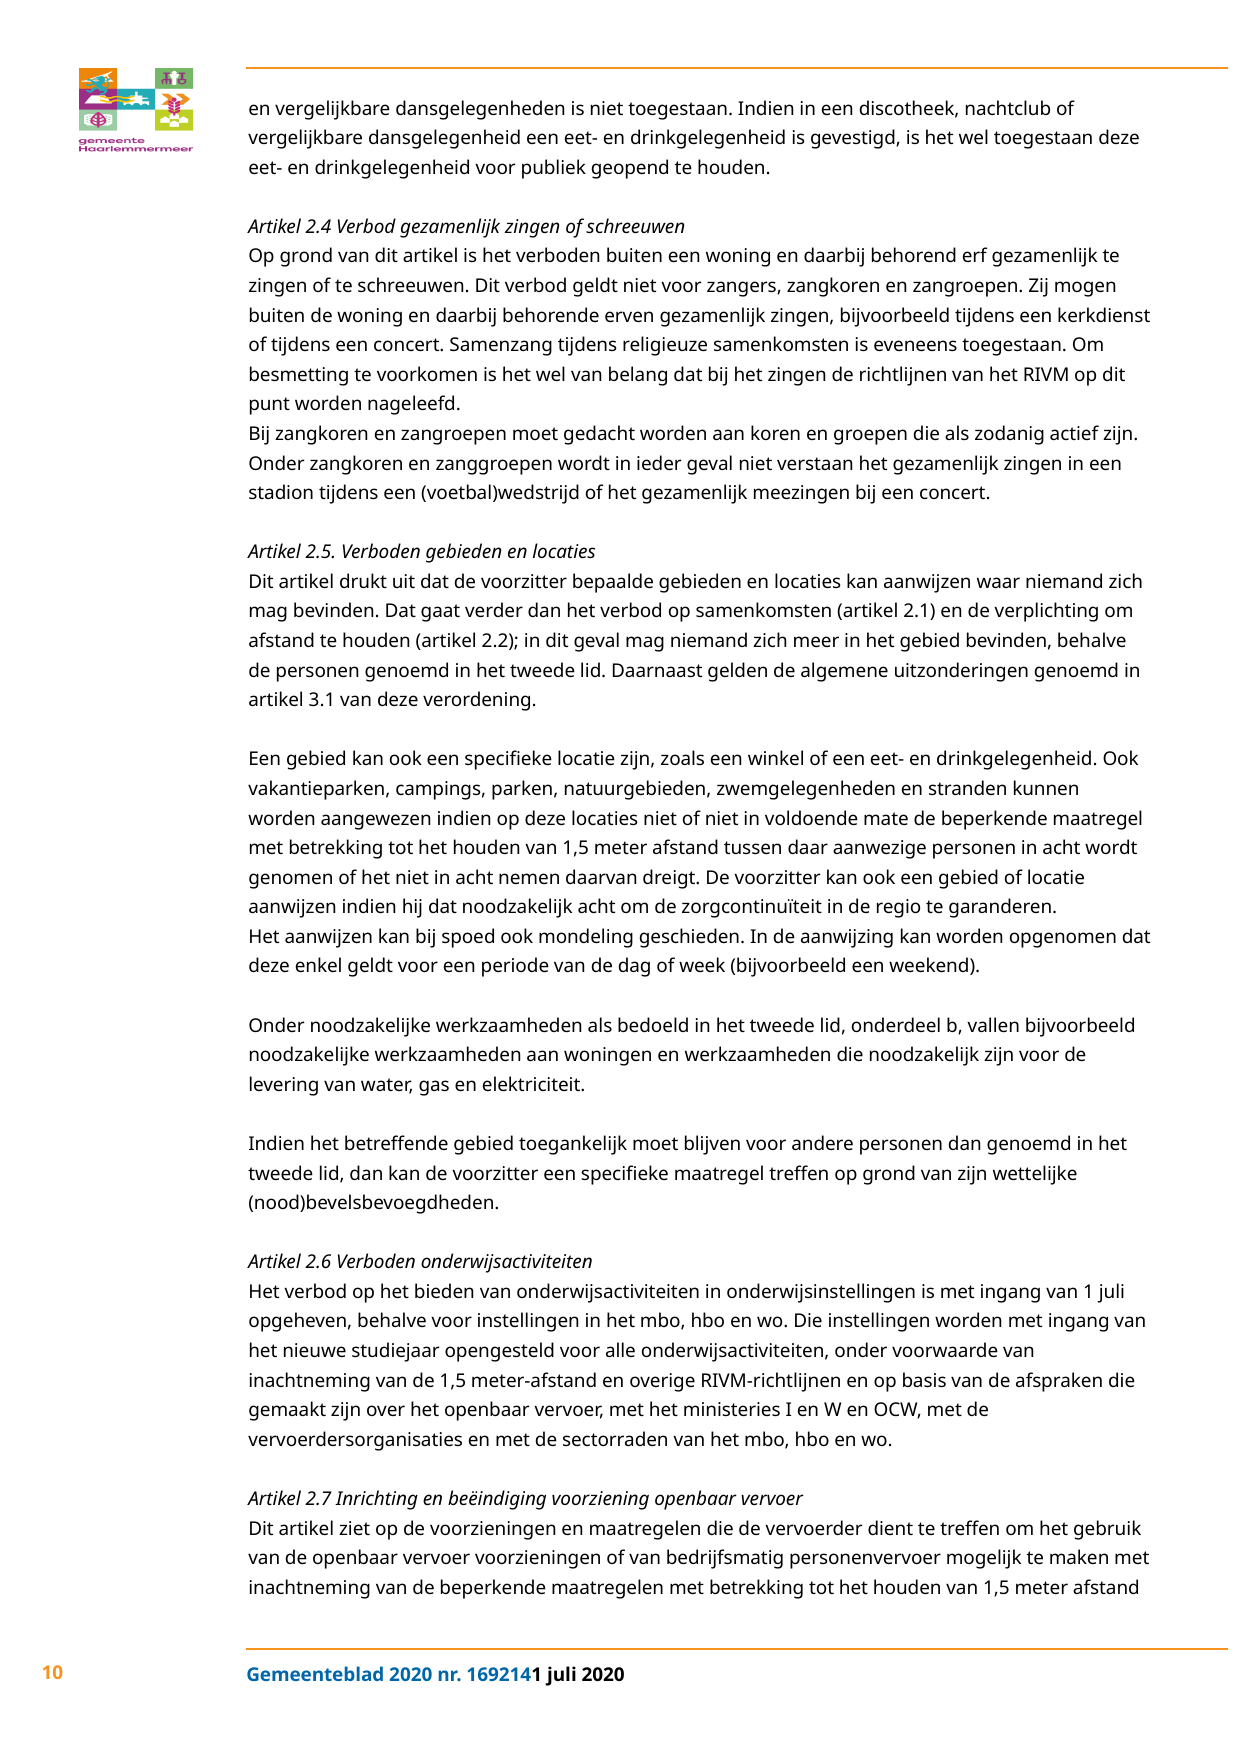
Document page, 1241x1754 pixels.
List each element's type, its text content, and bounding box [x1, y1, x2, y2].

picture [41, 47, 231, 172]
text Artikel 2.4 Verbod gezamenlijk zingen of schreeuwen [248, 213, 1152, 239]
text Onder noodzakelijke werkzaamheden als bedoeld in het tweede lid, onderdeel b, vallen bijvoorbeeld noodzakelijke werkzaamheden aan woningen en werkzaamheden die noodzakelijk zijn voor de levering van water, gas en elektriciteit. [248, 1012, 1152, 1097]
text Bij zangkoren en zangroepen moet gedacht worden aan koren en groepen die als zodanig actief zijn. Onder zangkoren en zanggroepen wordt in ieder geval niet verstaan het gezamenlijk zingen in een stadion tijdens een (voetbal)wedstrijd of het gezamenlijk meezingen bij een concert. [248, 420, 1152, 505]
text Artikel 2.7 Inrichting en beëindiging voorziening openbaar vervoer [248, 1485, 1152, 1511]
text Het aanwijzen kan bij spoed ook mondeling geschieden. In de aanwijzing kan worden opgenomen dat deze enkel geldt voor een periode van de dag of week (bijvoorbeeld een weekend). [248, 923, 1152, 978]
text Artikel 2.5. Verboden gebieden en locaties [248, 538, 1152, 564]
text Een gebied kan ook een specifieke locatie zijn, zoals een winkel of een eet- en drinkgelegenheid. Ook vakantieparken, campings, parken, natuurgebieden, zwemgelegenheden en stranden kunnen worden aangewezen indien op deze locaties niet of niet in voldoende mate de beperkende maatregel met betrekking tot het houden van 1,5 meter afstand tussen daar aanwezige personen in acht wordt genomen of het niet in acht nemen daarvan dreigt. De voorzitter kan ook een gebied of locatie aanwijzen indien hij dat noodzakelijk acht om de zorgcontinuïteit in de regio te garanderen. [248, 746, 1152, 919]
text Dit artikel ziet op de voorzieningen en maatregelen die de vervoerder dient te treffen om het gebruik van de openbaar vervoer voorzieningen of van bedrijfsmatig personenvervoer mogelijk te maken met inachtneming van de beperkende maatregelen met betrekking tot het houden van 1,5 meter afstand [248, 1515, 1152, 1600]
text en vergelijkbare dansgelegenheden is niet toegestaan. Indien in een discotheek, nachtclub of vergelijkbare dansgelegenheid een eet- en drinkgelegenheid is gevestigd, is het wel toegestaan deze eet- en drinkgelegenheid voor publiek geopend te houden. [248, 95, 1152, 180]
text Op grond van dit artikel is het verboden buiten een woning en daarbij behorend erf gezamenlijk te zingen of te schreeuwen. Dit verbod geldt niet voor zangers, zangkoren en zangroepen. Zij mogen buiten de woning en daarbij behorende erven gezamenlijk zingen, bijvoorbeeld tijdens een kerkdienst of tijdens een concert. Samenzang tijdens religieuze samenkomsten is eveneens toegestaan. Om besmetting te voorkomen is het wel van belang dat bij het zingen de richtlijnen van het RIVM op dit punt worden nageleefd. [248, 243, 1152, 416]
text Artikel 2.6 Verboden onderwijsactiviteiten [248, 1248, 1152, 1274]
text Dit artikel drukt uit dat de voorzitter bepaalde gebieden en locaties kan aanwijzen waar niemand zich mag bevinden. Dat gaat verder dan het verbod op samenkomsten (artikel 2.1) en de verplichting om afstand te houden (artikel 2.2); in dit geval mag niemand zich meer in het gebied bevinden, behalve de personen genoemd in het tweede lid. Daarnaast gelden de algemene uitzonderingen genoemd in artikel 3.1 van deze verordening. [248, 568, 1152, 712]
text Het verbod op het bieden van onderwijsactiviteiten in onderwijsinstellingen is met ingang van 1 juli opgeheven, behalve voor instellingen in het mbo, hbo en wo. Die instellingen worden met ingang van het nieuwe studiejaar opengesteld voor alle onderwijsactiviteiten, onder voorwaarde van inachtneming van de 1,5 meter-afstand en overige RIVM-richtlijnen en op basis van de afspraken die gemaakt zijn over het openbaar vervoer, met het ministeries I en W en OCW, met de vervoerdersorganisaties en met de sectorraden van het mbo, hbo en wo. [248, 1278, 1152, 1452]
text Indien het betreffende gebied toegankelijk moet blijven voor andere personen dan genoemd in het tweede lid, dan kan de voorzitter een specifieke maatregel treffen op grond van zijn wettelijke (nood)bevelsbevoegdheden. [248, 1130, 1152, 1215]
